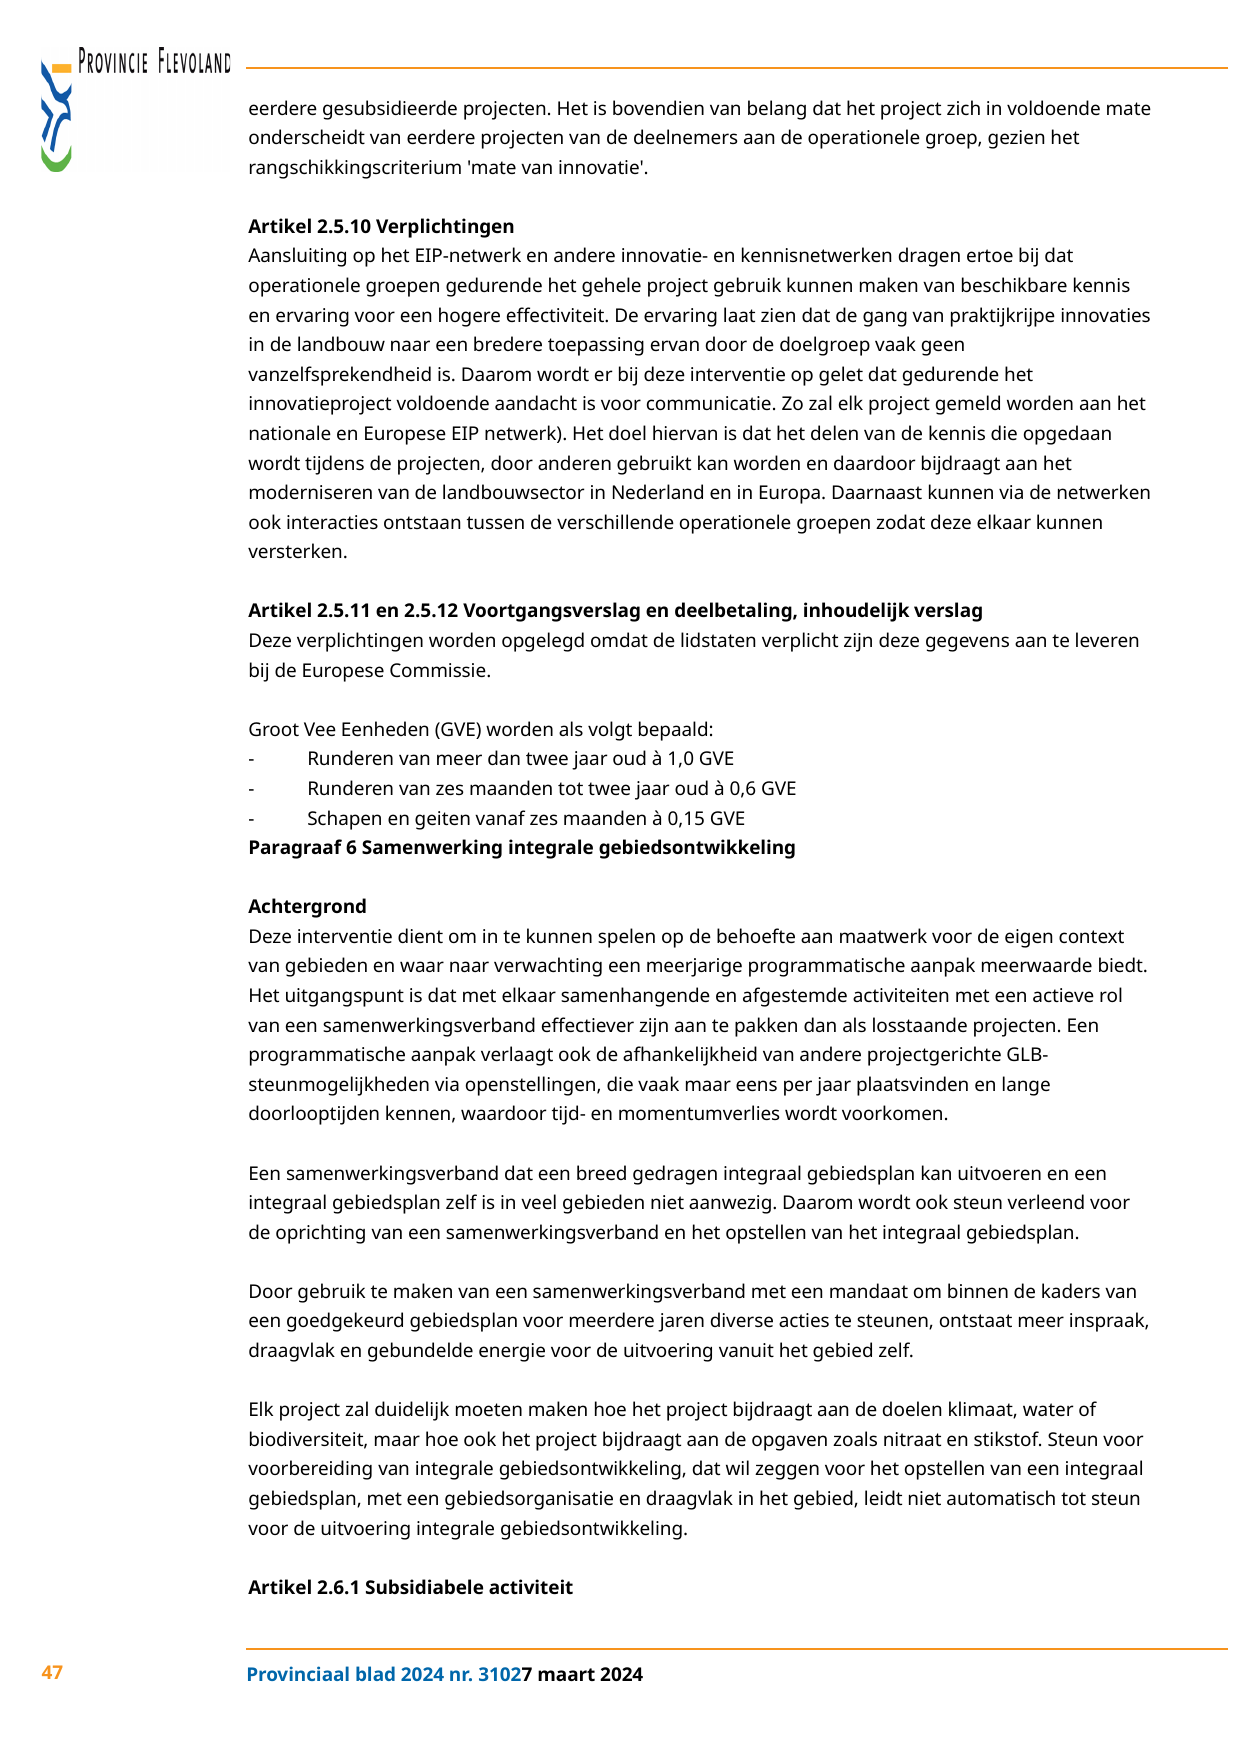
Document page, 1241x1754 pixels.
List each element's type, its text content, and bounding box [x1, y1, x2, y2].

picture [41, 47, 231, 172]
text eerdere gesubsidieerde projecten. Het is bovendien van belang dat het project zich in voldoende mate onderscheidt van eerdere projecten van de deelnemers aan de operationele groep, gezien het rangschikkingscriterium 'mate van innovatie'. [248, 95, 1152, 180]
text Deze verplichtingen worden opgelegd omdat de lidstaten verplicht zijn deze gegevens aan te leveren bij de Europese Commissie. [248, 627, 1152, 683]
list Runderen van zes maanden tot twee jaar oud à 0,6 GVE [248, 775, 1152, 801]
text Artikel 2.5.11 en 2.5.12 Voortgangsverslag en deelbetaling, inhoudelijk verslag [248, 598, 1152, 623]
text Artikel 2.6.1 Subsidiabele activiteit [248, 1574, 1152, 1600]
list Schapen en geiten vanaf zes maanden à 0,15 GVE [248, 805, 1152, 831]
text Aansluiting op het EIP-netwerk en andere innovatie- en kennisnetwerken dragen ertoe bij dat operationele groepen gedurende het gehele project gebruik kunnen maken van beschikbare kennis en ervaring voor een hogere effectiviteit. De ervaring laat zien dat de gang van praktijkrijpe innovaties in de landbouw naar een bredere toepassing ervan door de doelgroep vaak geen vanzelfsprekendheid is. Daarom wordt er bij deze interventie op gelet dat gedurende het innovatieproject voldoende aandacht is voor communicatie. Zo zal elk project gemeld worden aan het nationale en Europese EIP netwerk). Het doel hiervan is dat het delen van de kennis die opgedaan wordt tijdens de projecten, door anderen gebruikt kan worden en daardoor bijdraagt aan het moderniseren van de landbouwsector in Nederland en in Europa. Daarnaast kunnen via de netwerken ook interacties ontstaan tussen de verschillende operationele groepen zodat deze elkaar kunnen versterken. [248, 243, 1152, 564]
text Paragraaf 6 Samenwerking integrale gebiedsontwikkeling [248, 834, 1152, 860]
text Elk project zal duidelijk moeten maken hoe het project bijdraagt aan de doelen klimaat, water of biodiversiteit, maar hoe ook het project bijdraagt aan de opgaven zoals nitraat en stikstof. Steun voor voorbereiding van integrale gebiedsontwikkeling, dat wil zeggen voor het opstellen van een integraal gebiedsplan, met een gebiedsorganisatie en draagvlak in het gebied, leidt niet automatisch tot steun voor de uitvoering integrale gebiedsontwikkeling. [248, 1396, 1152, 1541]
text Door gebruik te maken van een samenwerkingsverband met een mandaat om binnen de kaders van een goedgekeurd gebiedsplan voor meerdere jaren diverse acties te steunen, ontstaat meer inspraak, draagvlak en gebundelde energie voor de uitvoering vanuit het gebied zelf. [248, 1278, 1152, 1363]
text Achtergrond [248, 893, 1152, 919]
text Een samenwerkingsverband dat een breed gedragen integraal gebiedsplan kan uitvoeren en een integraal gebiedsplan zelf is in veel gebieden niet aanwezig. Daarom wordt ook steun verleend voor de oprichting van een samenwerkingsverband en het opstellen van het integraal gebiedsplan. [248, 1160, 1152, 1245]
list Runderen van meer dan twee jaar oud à 1,0 GVE [248, 746, 1152, 771]
text Groot Vee Eenheden (GVE) worden als volgt bepaald: [248, 716, 1152, 742]
text Deze interventie dient om in te kunnen spelen op de behoefte aan maatwerk voor de eigen context van gebieden en waar naar verwachting een meerjarige programmatische aanpak meerwaarde biedt. Het uitgangspunt is dat met elkaar samenhangende en afgestemde activiteiten met een actieve rol van een samenwerkingsverband effectiever zijn aan te pakken dan als losstaande projecten. Een programmatische aanpak verlaagt ook de afhankelijkheid van andere projectgerichte GLB-steunmogelijkheden via openstellingen, die vaak maar eens per jaar plaatsvinden en lange doorlooptijden kennen, waardoor tijd- en momentumverlies wordt voorkomen. [248, 923, 1152, 1126]
text Artikel 2.5.10 Verplichtingen [248, 213, 1152, 239]
